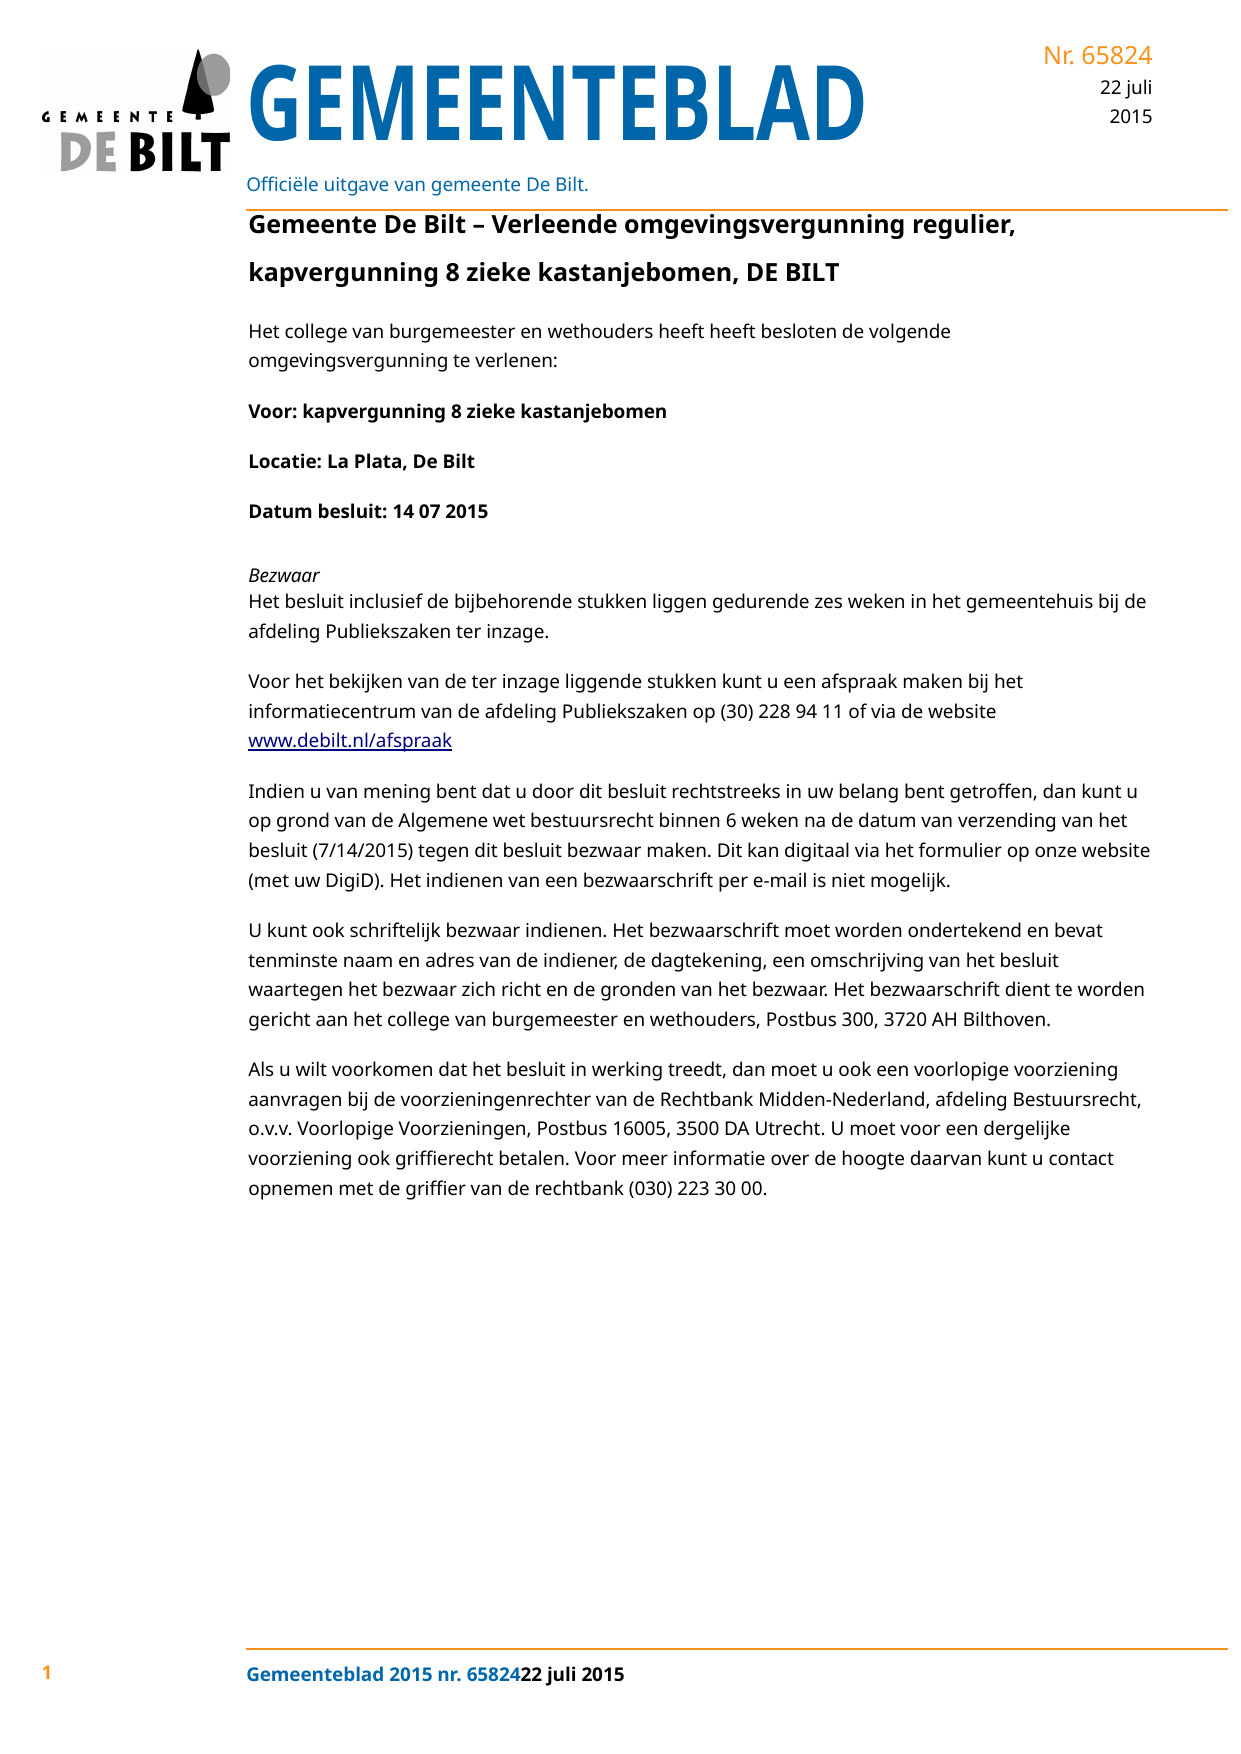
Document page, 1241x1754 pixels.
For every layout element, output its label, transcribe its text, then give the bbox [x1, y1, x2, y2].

text Voor: kapvergunning 8 zieke kastanjebomen [248, 398, 1152, 424]
text Het besluit inclusief de bijbehorende stukken liggen gedurende zes weken in het gemeentehuis bij de afdeling Publiekszaken ter inzage. [248, 588, 1152, 644]
text Voor het bekijken van de ter inzage liggende stukken kunt u een afspraak maken bij het informatiecentrum van de afdeling Publiekszaken op (30) 228 94 11 of via de website www.debilt.nl/afspraak [248, 668, 1152, 753]
picture [41, 47, 231, 172]
text Als u wilt voorkomen dat het besluit in werking treedt, dan moet u ook een voorlopige voorziening aanvragen bij de voorzieningenrechter van de Rechtbank Midden-Nederland, afdeling Bestuursrecht, o.v.v. Voorlopige Voorzieningen, Postbus 16005, 3500 DA Utrecht. U moet voor een dergelijke voorziening ook griffierecht betalen. Voor meer informatie over de hoogte daarvan kunt u contact opnemen met de griffier van de rechtbank (030) 223 30 00. [248, 1056, 1152, 1200]
text U kunt ook schriftelijk bezwaar indienen. Het bezwaarschrift moet worden ondertekend en bevat tenminste naam en adres van de indiener, de dagtekening, een omschrijving van het besluit waartegen het bezwaar zich richt en de gronden van het bezwaar. Het bezwaarschrift dient te worden gericht aan het college van burgemeester en wethouders, Postbus 300, 3720 AH Bilthoven. [248, 917, 1152, 1032]
text Datum besluit: 14 07 2015 [248, 499, 1152, 524]
text Indien u van mening bent dat u door dit besluit rechtstreeks in uw belang bent getroffen, dan kunt u op grond van de Algemene wet bestuursrecht binnen 6 weken na de datum van verzending van het besluit (7/14/2015) tegen dit besluit bezwaar maken. Dit kan digitaal via het formulier op onze website (met uw DigiD). Het indienen van een bezwaarschrift per e-mail is niet mogelijk. [248, 778, 1152, 892]
text Gemeente De Bilt – Verleende omgevingsvergunning regulier, kapvergunning 8 zieke kastanjebomen, DE BILT [248, 211, 1152, 288]
text Het college van burgemeester en wethouders heeft heeft besloten de volgende omgevingsvergunning te verlenen: [248, 318, 1152, 373]
text Locatie: La Plata, De Bilt [248, 448, 1152, 474]
text Bezwaar [248, 563, 1152, 588]
